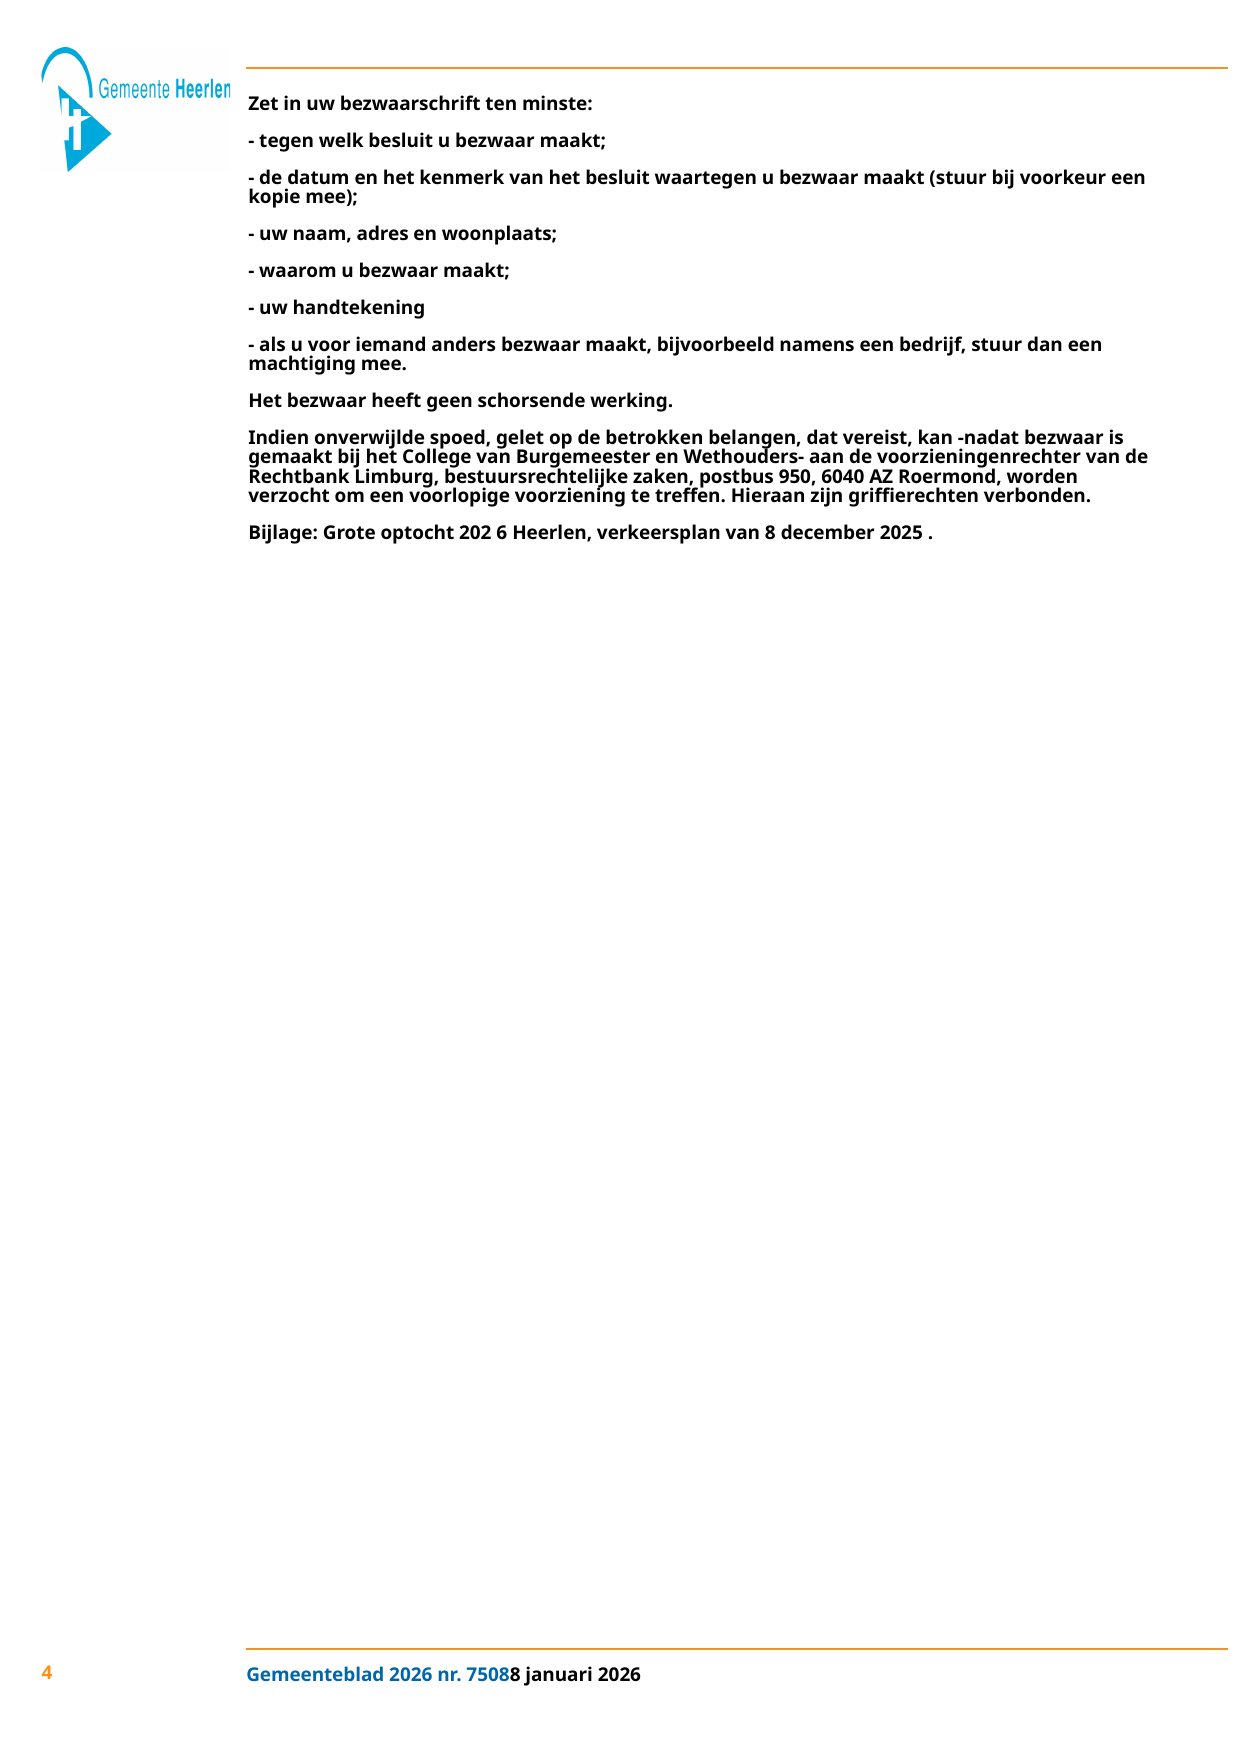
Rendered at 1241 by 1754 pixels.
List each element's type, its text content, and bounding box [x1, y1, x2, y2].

text - de datum en het kenmerk van het besluit waartegen u bezwaar maakt (stuur bij voorkeur een kopie mee); [248, 169, 1152, 207]
text - uw naam, adres en woonplaats; [248, 225, 1152, 244]
text Zet in uw bezwaarschrift ten minste: [248, 95, 1152, 114]
text Het bezwaar heeft geen schorsende werking. [248, 392, 1152, 411]
text - waarom u bezwaar maakt; [248, 262, 1152, 281]
text - als u voor iemand anders bezwaar maakt, bijvoorbeeld namens een bedrijf, stuur dan een machtiging mee. [248, 336, 1152, 374]
text - tegen welk besluit u bezwaar maakt; [248, 132, 1152, 151]
text - uw handtekening [248, 299, 1152, 318]
picture [41, 47, 59, 70]
text Indien onverwijlde spoed, gelet op de betrokken belangen, dat vereist, kan -nadat bezwaar is gemaakt bij het College van Burgemeester en Wethouders- aan de voorzieningenrechter van de Rechtbank Limburg, bestuursrechtelijke zaken, postbus 950, 6040 AZ Roermond, worden verzocht om een voorlopige voorziening te treffen. Hieraan zijn griffierechten verbonden. [248, 429, 1152, 506]
text Bijlage: Grote optocht 202 6 Heerlen, verkeersplan van 8 december 2025 . [248, 524, 1152, 543]
picture [41, 47, 231, 172]
